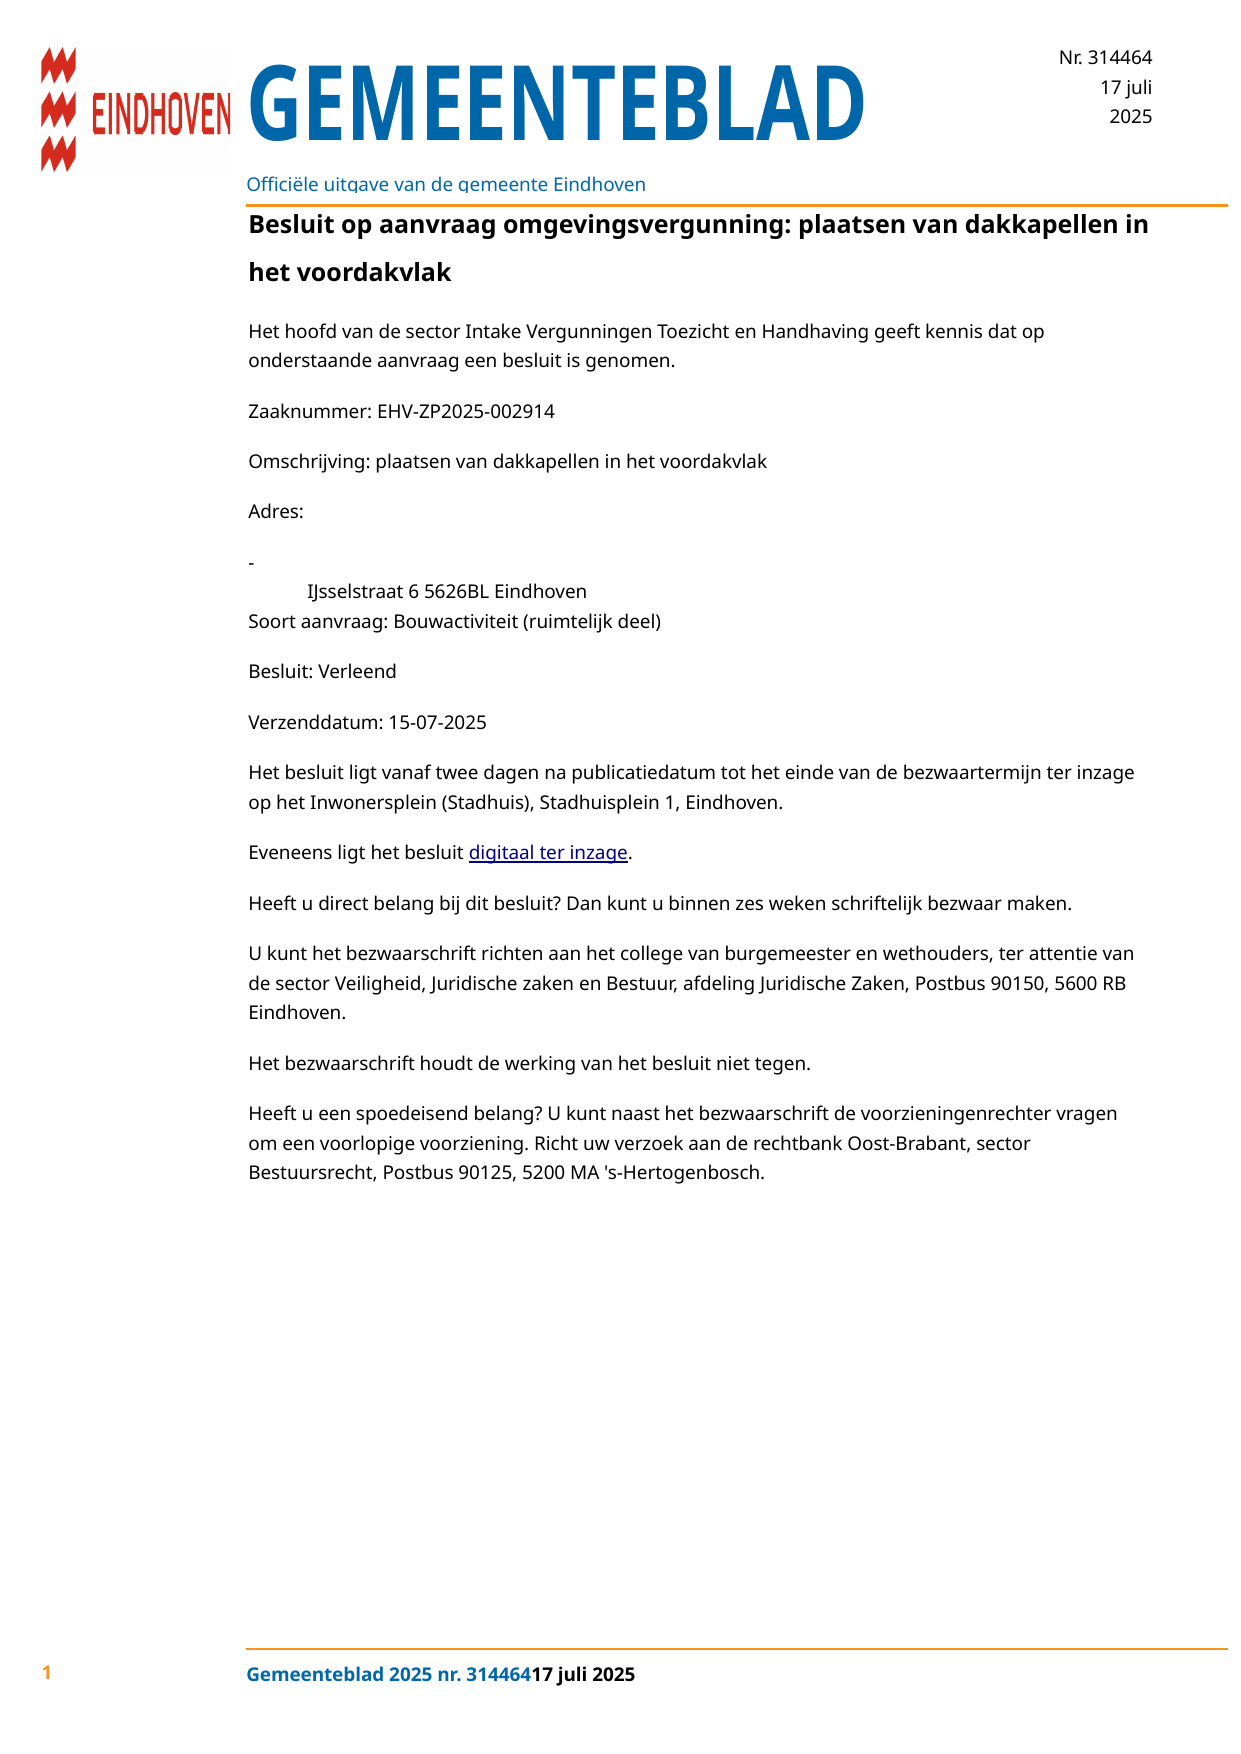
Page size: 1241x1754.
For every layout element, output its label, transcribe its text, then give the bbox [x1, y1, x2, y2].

text Het bezwaarschrift houdt de werking van het besluit niet tegen. [248, 1050, 1152, 1076]
picture [41, 47, 231, 172]
text Heeft u direct belang bij dit besluit? Dan kunt u binnen zes weken schriftelijk bezwaar maken. [248, 890, 1152, 916]
text Adres: [248, 499, 1152, 524]
text Heeft u een spoedeisend belang? U kunt naast het bezwaarschrift de voorzieningenrechter vragen om een voorlopige voorziening. Richt uw verzoek aan de rechtbank Oost-Brabant, sector Bestuursrecht, Postbus 90125, 5200 MA 's-Hertogenbosch. [248, 1100, 1152, 1185]
text Besluit: Verleend [248, 659, 1152, 684]
text Het hoofd van de sector Intake Vergunningen Toezicht en Handhaving geeft kennis dat op onderstaande aanvraag een besluit is genomen. [248, 318, 1152, 373]
text Omschrijving: plaatsen van dakkapellen in het voordakvlak [248, 448, 1152, 474]
list IJsselstraat 6 5626BL Eindhoven [248, 579, 1152, 604]
text Verzenddatum: 15-07-2025 [248, 709, 1152, 735]
text Besluit op aanvraag omgevingsvergunning: plaatsen van dakkapellen in het voordakvlak [248, 207, 1152, 288]
text Eveneens ligt het besluit digitaal ter inzage. [248, 839, 1152, 865]
text Zaaknummer: EHV-ZP2025-002914 [248, 398, 1152, 424]
text U kunt het bezwaarschrift richten aan het college van burgemeester en wethouders, ter attentie van de sector Veiligheid, Juridische zaken en Bestuur, afdeling Juridische Zaken, Postbus 90150, 5600 RB Eindhoven. [248, 940, 1152, 1025]
text Soort aanvraag: Bouwactiviteit (ruimtelijk deel) [248, 608, 1152, 634]
text Het besluit ligt vanaf twee dagen na publicatiedatum tot het einde van de bezwaartermijn ter inzage op het Inwonersplein (Stadhuis), Stadhuisplein 1, Eindhoven. [248, 759, 1152, 815]
